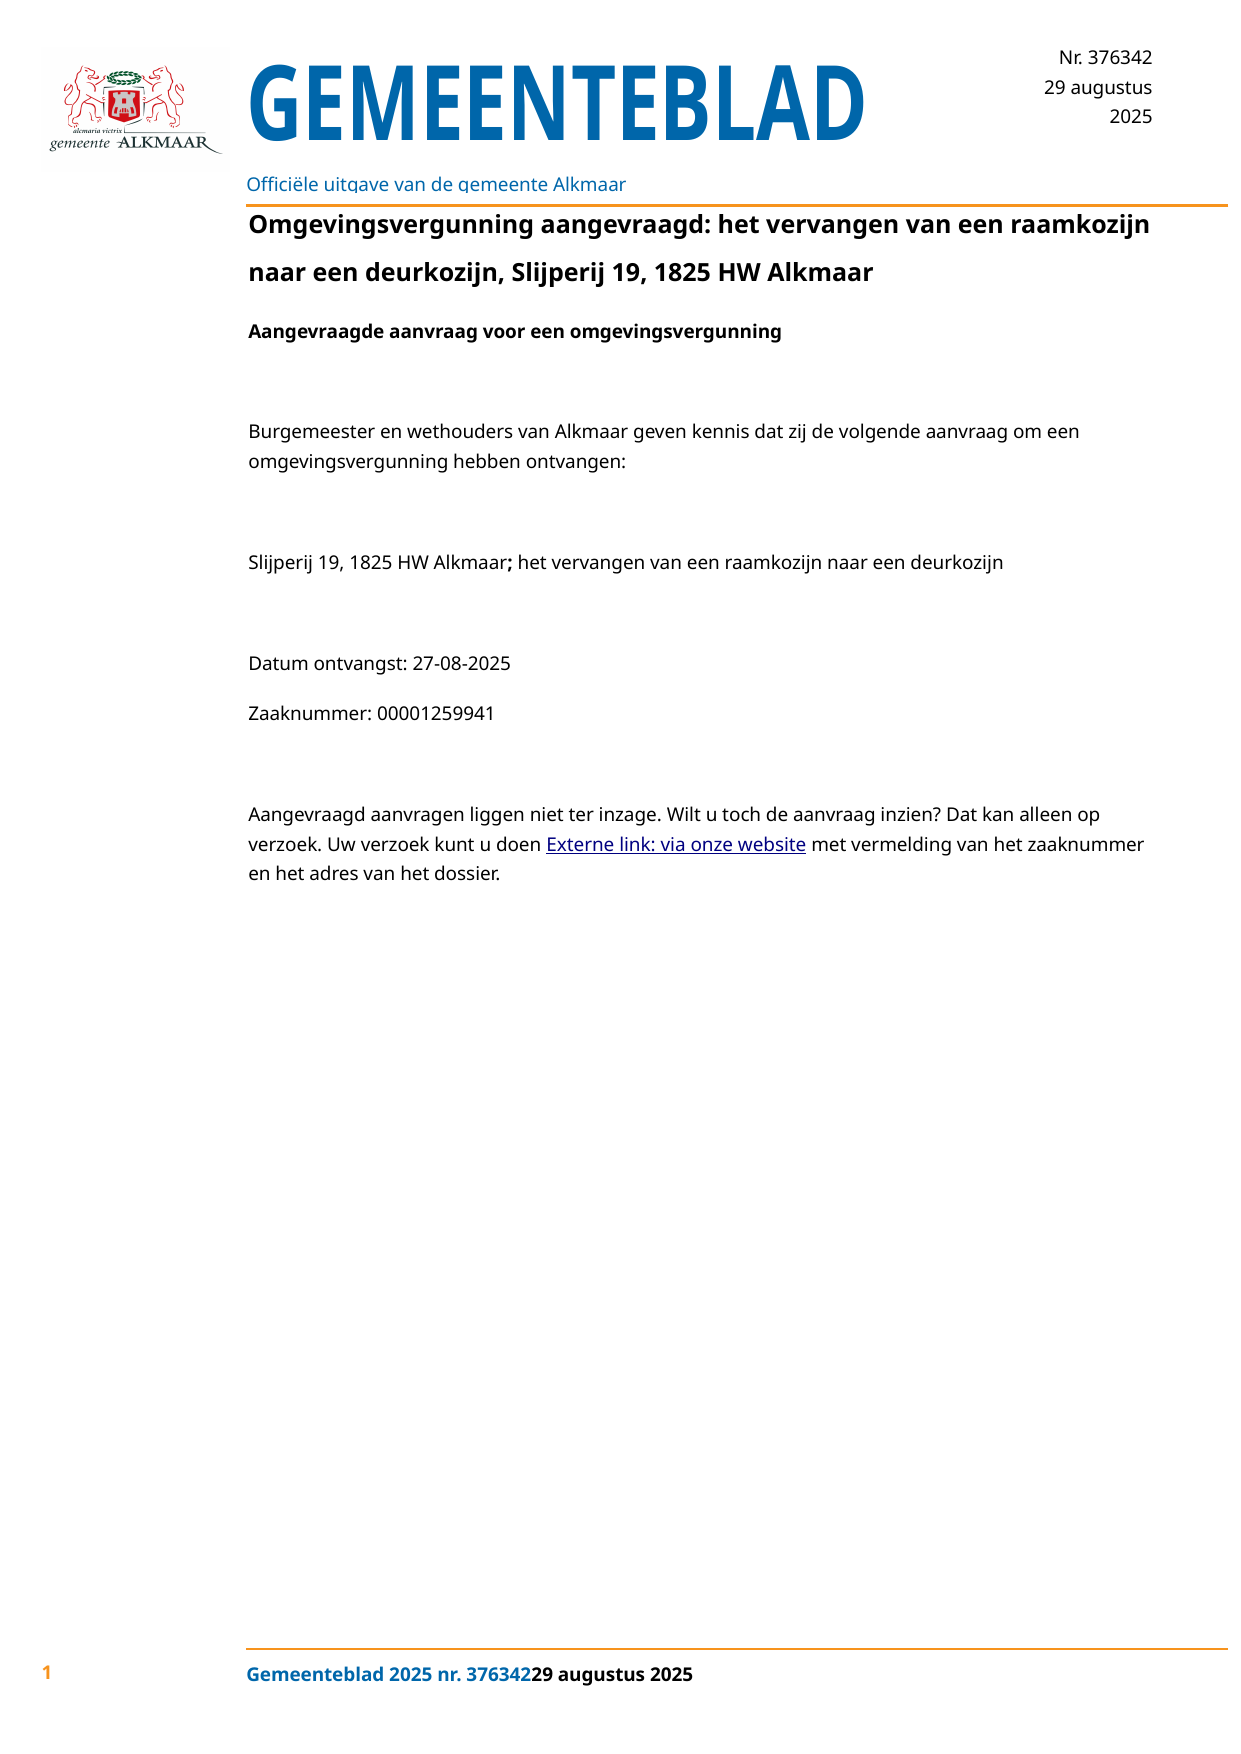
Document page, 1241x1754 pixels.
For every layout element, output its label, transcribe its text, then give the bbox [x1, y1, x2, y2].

text Aangevraagde aanvraag voor een omgevingsvergunning [248, 318, 1152, 344]
text Datum ontvangst: 27-08-2025 [248, 650, 1152, 676]
text Omgevingsvergunning aangevraagd: het vervangen van een raamkozijn naar een deurkozijn, Slijperij 19, 1825 HW Alkmaar [248, 207, 1152, 288]
picture [41, 47, 231, 172]
text Slijperij 19, 1825 HW Alkmaar; het vervangen van een raamkozijn naar een deurkozijn [248, 549, 1152, 575]
text Burgemeester en wethouders van Alkmaar geven kennis dat zij de volgende aanvraag om een omgevingsvergunning hebben ontvangen: [248, 419, 1152, 474]
text Zaaknummer: 00001259941 [248, 700, 1152, 726]
text Aangevraagd aanvragen liggen niet ter inzage. Wilt u toch de aanvraag inzien? Dat kan alleen op verzoek. Uw verzoek kunt u doen Externe link: via onze website met vermelding van het zaaknummer en het adres van het dossier. [248, 801, 1152, 886]
